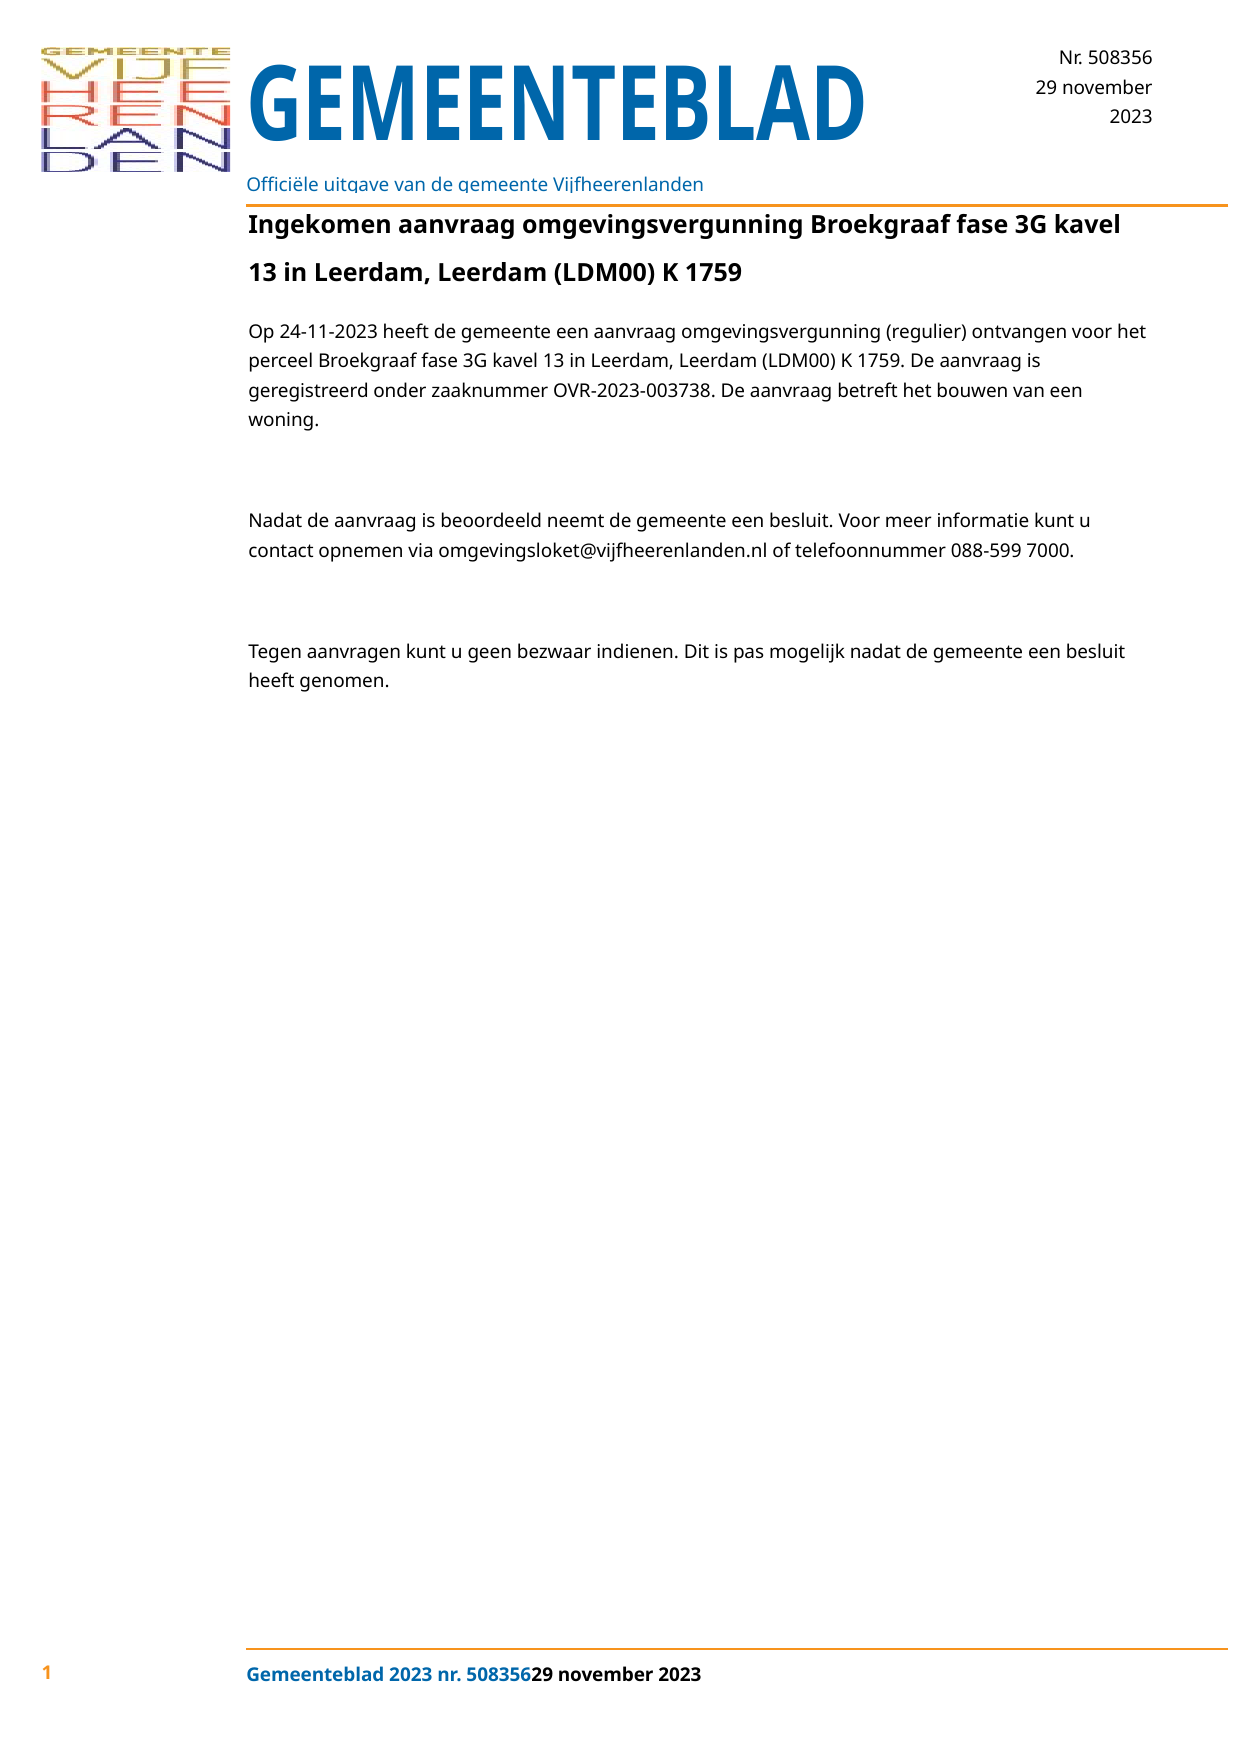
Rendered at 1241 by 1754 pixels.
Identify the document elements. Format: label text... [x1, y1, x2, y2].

text Op 24-11-2023 heeft de gemeente een aanvraag omgevingsvergunning (regulier) ontvangen voor het perceel Broekgraaf fase 3G kavel 13 in Leerdam, Leerdam (LDM00) K 1759. De aanvraag is geregistreerd onder zaaknummer OVR-2023-003738. De aanvraag betreft het bouwen van een woning. [248, 318, 1152, 432]
text Nadat de aanvraag is beoordeeld neemt de gemeente een besluit. Voor meer informatie kunt u contact opnemen via omgevingsloket@vijfheerenlanden.nl of telefoonnummer 088-599 7000. [248, 507, 1152, 563]
picture [41, 47, 231, 172]
text Ingekomen aanvraag omgevingsvergunning Broekgraaf fase 3G kavel 13 in Leerdam, Leerdam (LDM00) K 1759 [248, 207, 1152, 288]
text Tegen aanvragen kunt u geen bezwaar indienen. Dit is pas mogelijk nadat de gemeente een besluit heeft genomen. [248, 638, 1152, 693]
